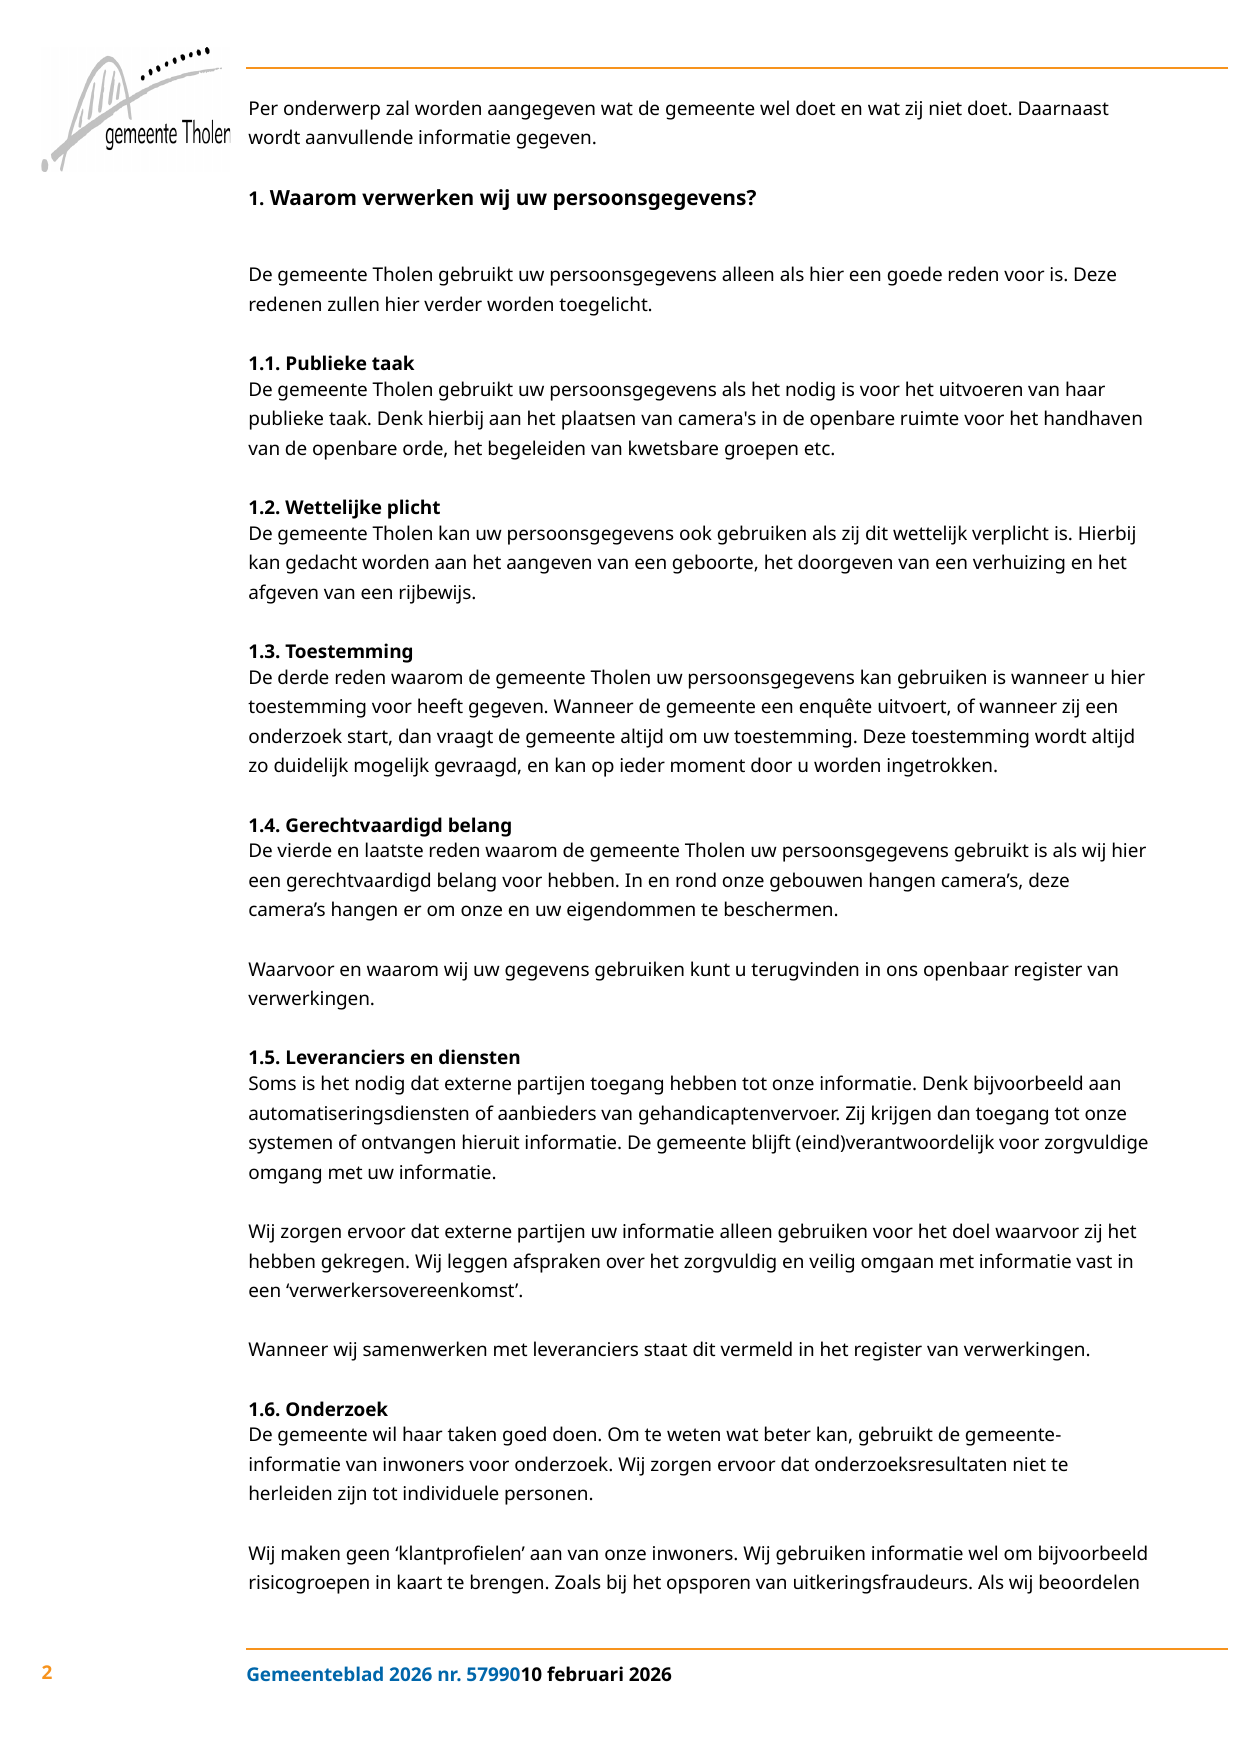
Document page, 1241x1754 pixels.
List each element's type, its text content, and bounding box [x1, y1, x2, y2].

text 1.6. Onderzoek [248, 1396, 1152, 1421]
text De vierde en laatste reden waarom de gemeente Tholen uw persoonsgegevens gebruikt is als wij hier een gerechtvaardigd belang voor hebben. In en rond onze gebouwen hangen camera’s, deze camera’s hangen er om onze en uw eigendommen te beschermen. [248, 837, 1152, 922]
text 1.1. Publieke taak [248, 350, 1152, 376]
text Wanneer wij samenwerken met leveranciers staat dit vermeld in het register van verwerkingen. [248, 1337, 1152, 1362]
text De gemeente Tholen gebruikt uw persoonsgegevens als het nodig is voor het uitvoeren van haar publieke taak. Denk hierbij aan het plaatsen van camera's in de openbare ruimte voor het handhaven van de openbare orde, het begeleiden van kwetsbare groepen etc. [248, 376, 1152, 461]
text De gemeente Tholen kan uw persoonsgegevens ook gebruiken als zij dit wettelijk verplicht is. Hierbij kan gedacht worden aan het aangeven van een geboorte, het doorgeven van een verhuizing en het afgeven van een rijbewijs. [248, 520, 1152, 605]
text 1.4. Gerechtvaardigd belang [248, 812, 1152, 837]
text De gemeente wil haar taken goed doen. Om te weten wat beter kan, gebruikt de gemeente-informatie van inwoners voor onderzoek. Wij zorgen ervoor dat onderzoeksresultaten niet te herleiden zijn tot individuele personen. [248, 1421, 1152, 1506]
text Waarvoor en waarom wij uw gegevens gebruiken kunt u terugvinden in ons openbaar register van verwerkingen. [248, 956, 1152, 1011]
text 1.5. Leveranciers en diensten [248, 1044, 1152, 1070]
text 1.2. Wettelijke plicht [248, 494, 1152, 520]
text 1. Waarom verwerken wij uw persoonsgegevens? [248, 183, 1152, 212]
picture [41, 47, 231, 172]
text Per onderwerp zal worden aangegeven wat de gemeente wel doet en wat zij niet doet. Daarnaast wordt aanvullende informatie gegeven. [248, 95, 1152, 150]
text Soms is het nodig dat externe partijen toegang hebben tot onze informatie. Denk bijvoorbeeld aan automatiseringsdiensten of aanbieders van gehandicaptenvervoer. Zij krijgen dan toegang tot onze systemen of ontvangen hieruit informatie. De gemeente blijft (eind)verantwoordelijk voor zorgvuldige omgang met uw informatie. [248, 1070, 1152, 1185]
text 1.3. Toestemming [248, 638, 1152, 664]
text De gemeente Tholen gebruikt uw persoonsgegevens alleen als hier een goede reden voor is. Deze redenen zullen hier verder worden toegelicht. [248, 261, 1152, 317]
text De derde reden waarom de gemeente Tholen uw persoonsgegevens kan gebruiken is wanneer u hier toestemming voor heeft gegeven. Wanneer de gemeente een enquête uitvoert, of wanneer zij een onderzoek start, dan vraagt de gemeente altijd om uw toestemming. Deze toestemming wordt altijd zo duidelijk mogelijk gevraagd, en kan op ieder moment door u worden ingetrokken. [248, 664, 1152, 778]
text Wij zorgen ervoor dat externe partijen uw informatie alleen gebruiken voor het doel waarvoor zij het hebben gekregen. Wij leggen afspraken over het zorgvuldig en veilig omgaan met informatie vast in een ‘verwerkersovereenkomst’. [248, 1218, 1152, 1303]
text Wij maken geen ‘klantprofielen’ aan van onze inwoners. Wij gebruiken informatie wel om bijvoorbeeld risicogroepen in kaart te brengen. Zoals bij het opsporen van uitkeringsfraudeurs. Als wij beoordelen [248, 1540, 1152, 1595]
